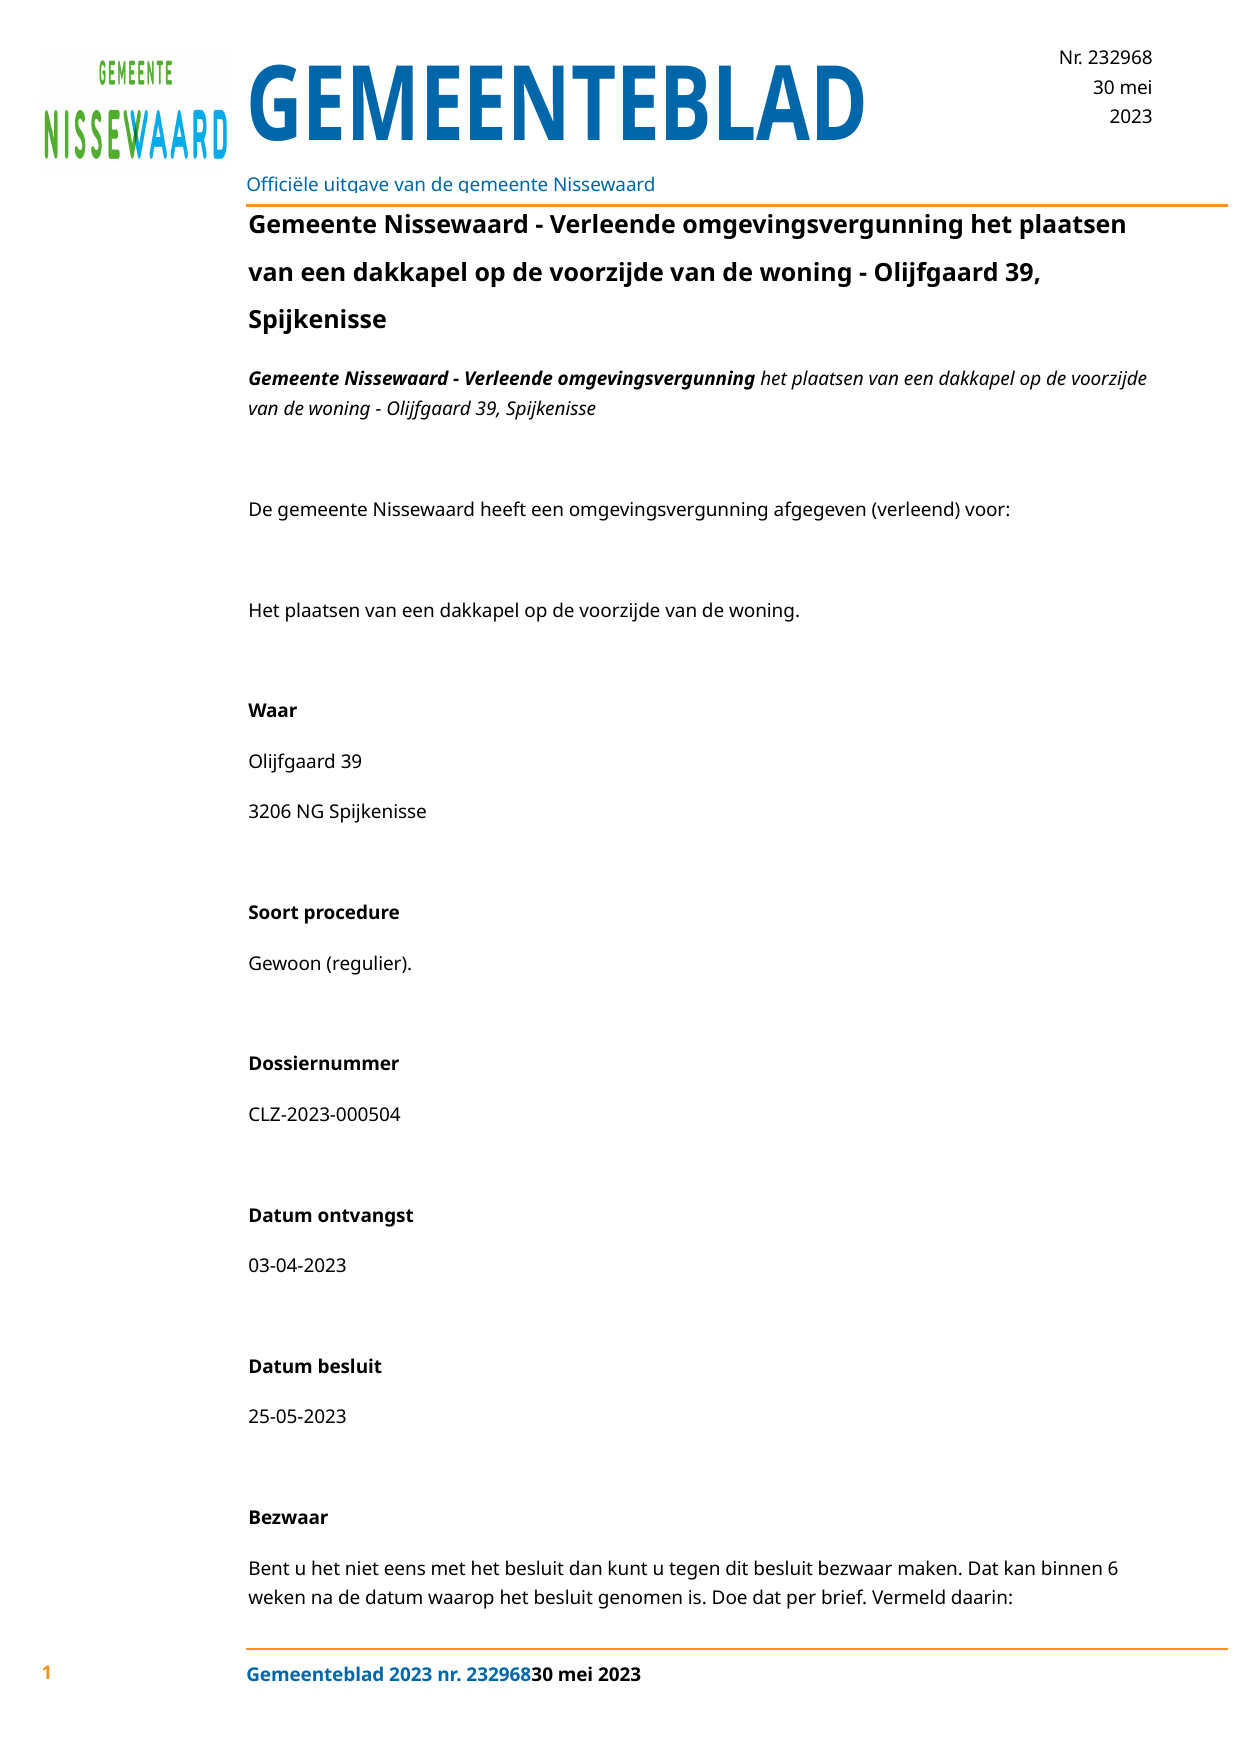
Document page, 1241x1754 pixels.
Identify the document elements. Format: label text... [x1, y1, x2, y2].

text De gemeente Nissewaard heeft een omgevingsvergunning afgegeven (verleend) voor: [248, 496, 1152, 522]
text Gemeente Nissewaard - Verleende omgevingsvergunning het plaatsen van een dakkapel op de voorzijde van de woning - Olijfgaard 39, Spijkenisse [248, 207, 1152, 336]
text Soort procedure [248, 899, 1152, 925]
text Bent u het niet eens met het besluit dan kunt u tegen dit besluit bezwaar maken. Dat kan binnen 6 weken na de datum waarop het besluit genomen is. Doe dat per brief. Vermeld daarin: [248, 1555, 1152, 1610]
text 03-04-2023 [248, 1252, 1152, 1278]
text Gemeente Nissewaard - Verleende omgevingsvergunning het plaatsen van een dakkapel op de voorzijde van de woning - Olijfgaard 39, Spijkenisse [248, 366, 1152, 421]
text Bezwaar [248, 1504, 1152, 1530]
text Datum besluit [248, 1353, 1152, 1379]
text 25-05-2023 [248, 1403, 1152, 1429]
picture [41, 47, 231, 172]
text 3206 NG Spijkenisse [248, 798, 1152, 824]
text Waar [248, 698, 1152, 723]
text Dossiernummer [248, 1051, 1152, 1076]
text Datum ontvangst [248, 1202, 1152, 1227]
text CLZ-2023-000504 [248, 1101, 1152, 1127]
text Gewoon (regulier). [248, 950, 1152, 975]
text Olijfgaard 39 [248, 748, 1152, 774]
text Het plaatsen van een dakkapel op de voorzijde van de woning. [248, 597, 1152, 622]
